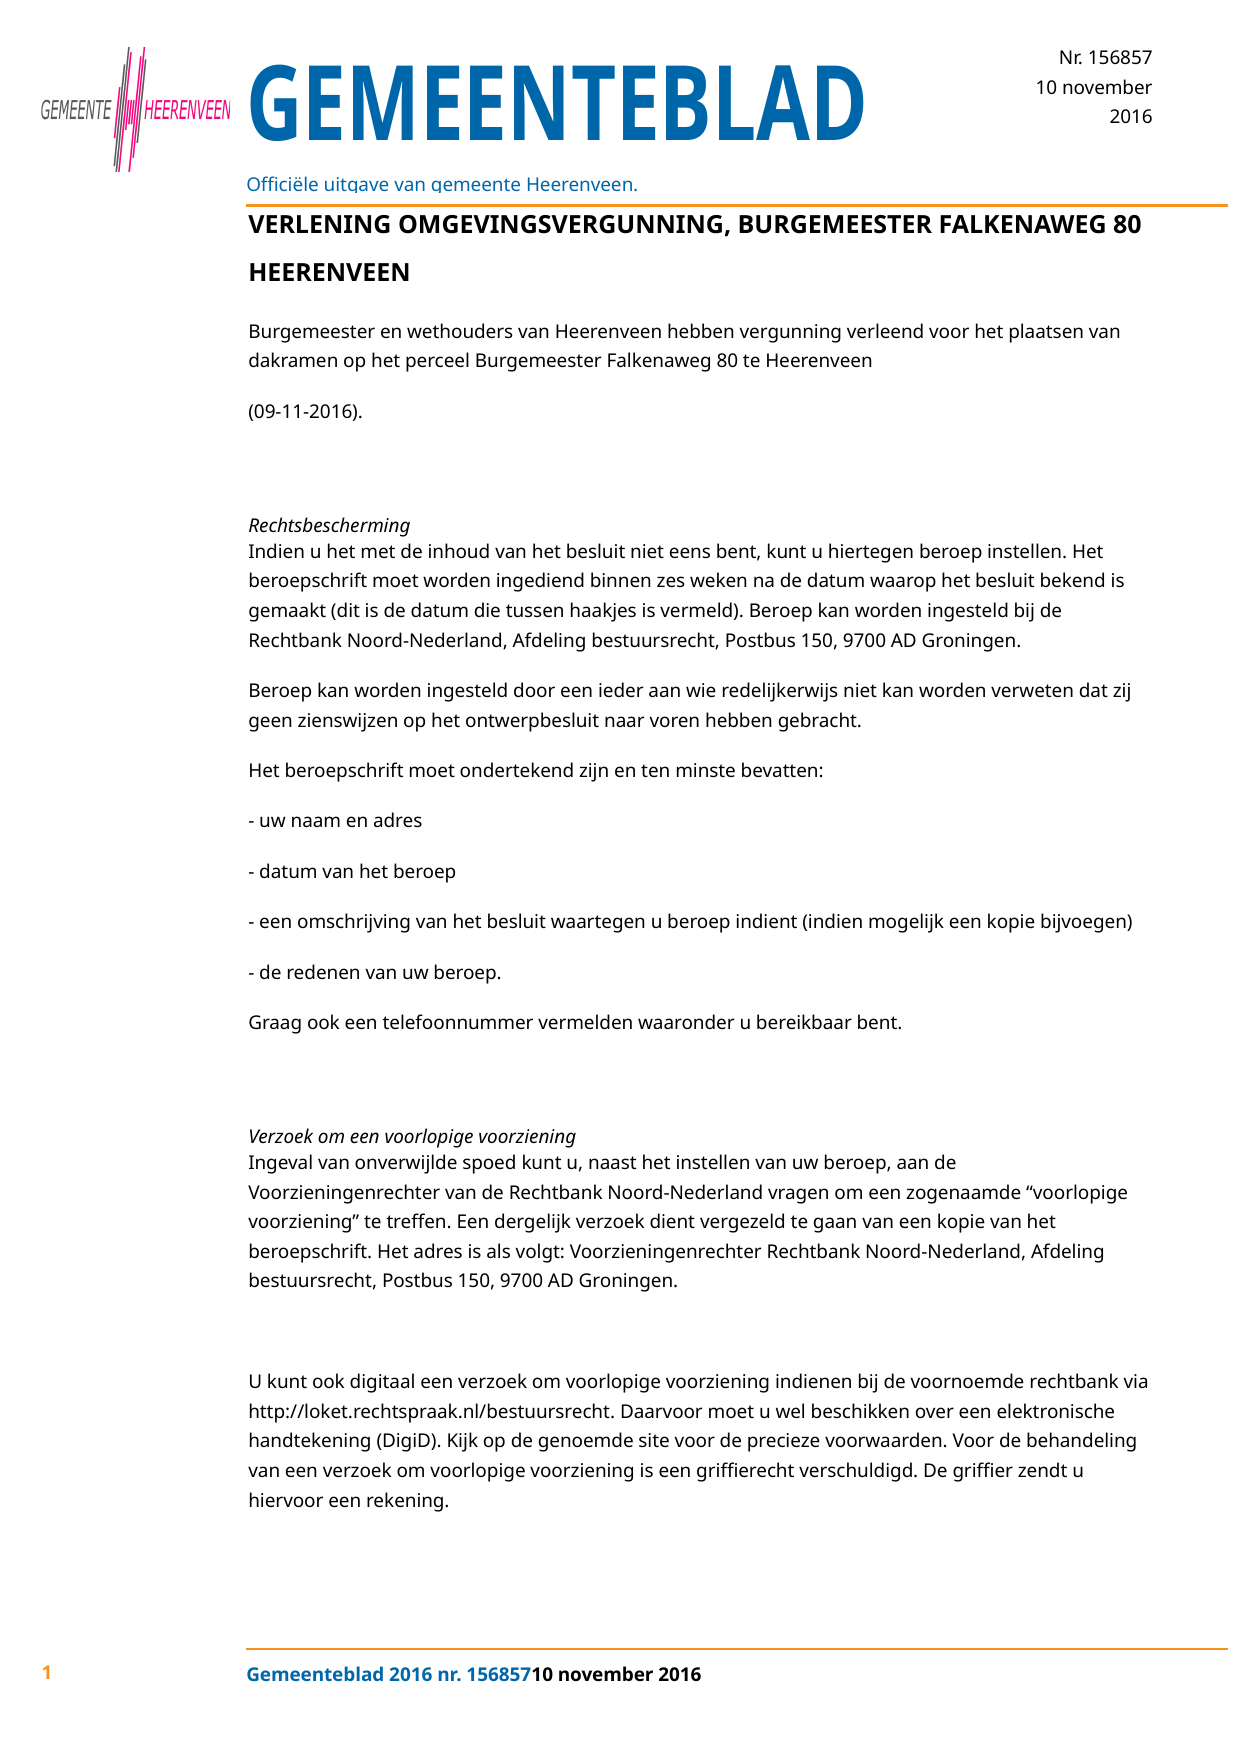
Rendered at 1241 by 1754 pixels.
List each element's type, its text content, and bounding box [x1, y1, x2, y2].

text Rechtsbescherming [248, 512, 1152, 538]
text Indien u het met de inhoud van het besluit niet eens bent, kunt u hiertegen beroep instellen. Het beroepschrift moet worden ingediend binnen zes weken na de datum waarop het besluit bekend is gemaakt (dit is de datum die tussen haakjes is vermeld). Beroep kan worden ingesteld bij de Rechtbank Noord-Nederland, Afdeling bestuursrecht, Postbus 150, 9700 AD Groningen. [248, 538, 1152, 652]
text - de redenen van uw beroep. [248, 959, 1152, 984]
text - een omschrijving van het besluit waartegen u beroep indient (indien mogelijk een kopie bijvoegen) [248, 908, 1152, 934]
text Ingeval van onverwijlde spoed kunt u, naast het instellen van uw beroep, aan de Voorzieningenrechter van de Rechtbank Noord-Nederland vragen om een zogenaamde “voorlopige voorziening” te treffen. Een dergelijk verzoek dient vergezeld te gaan van een kopie van het beroepschrift. Het adres is als volgt: Voorzieningenrechter Rechtbank Noord-Nederland, Afdeling bestuursrecht, Postbus 150, 9700 AD Groningen. [248, 1149, 1152, 1293]
text VERLENING OMGEVINGSVERGUNNING, BURGEMEESTER FALKENAWEG 80 HEERENVEEN [248, 207, 1152, 288]
text Verzoek om een voorlopige voorziening [248, 1124, 1152, 1149]
text Het beroepschrift moet ondertekend zijn en ten minste bevatten: [248, 757, 1152, 783]
picture [41, 47, 231, 172]
text U kunt ook digitaal een verzoek om voorlopige voorziening indienen bij de voornoemde rechtbank via http://loket.rechtspraak.nl/bestuursrecht. Daarvoor moet u wel beschikken over een elektronische handtekening (DigiD). Kijk op de genoemde site voor de precieze voorwaarden. Voor de behandeling van een verzoek om voorlopige voorziening is een griffierecht verschuldigd. De griffier zendt u hiervoor een rekening. [248, 1368, 1152, 1513]
text Beroep kan worden ingesteld door een ieder aan wie redelijkerwijs niet kan worden verweten dat zij geen zienswijzen op het ontwerpbesluit naar voren hebben gebracht. [248, 677, 1152, 732]
text (09-11-2016). [248, 398, 1152, 424]
text Burgemeester en wethouders van Heerenveen hebben vergunning verleend voor het plaatsen van dakramen op het perceel Burgemeester Falkenaweg 80 te Heerenveen [248, 318, 1152, 373]
text - uw naam en adres [248, 808, 1152, 833]
text Graag ook een telefoonnummer vermelden waaronder u bereikbaar bent. [248, 1009, 1152, 1035]
text - datum van het beroep [248, 858, 1152, 884]
